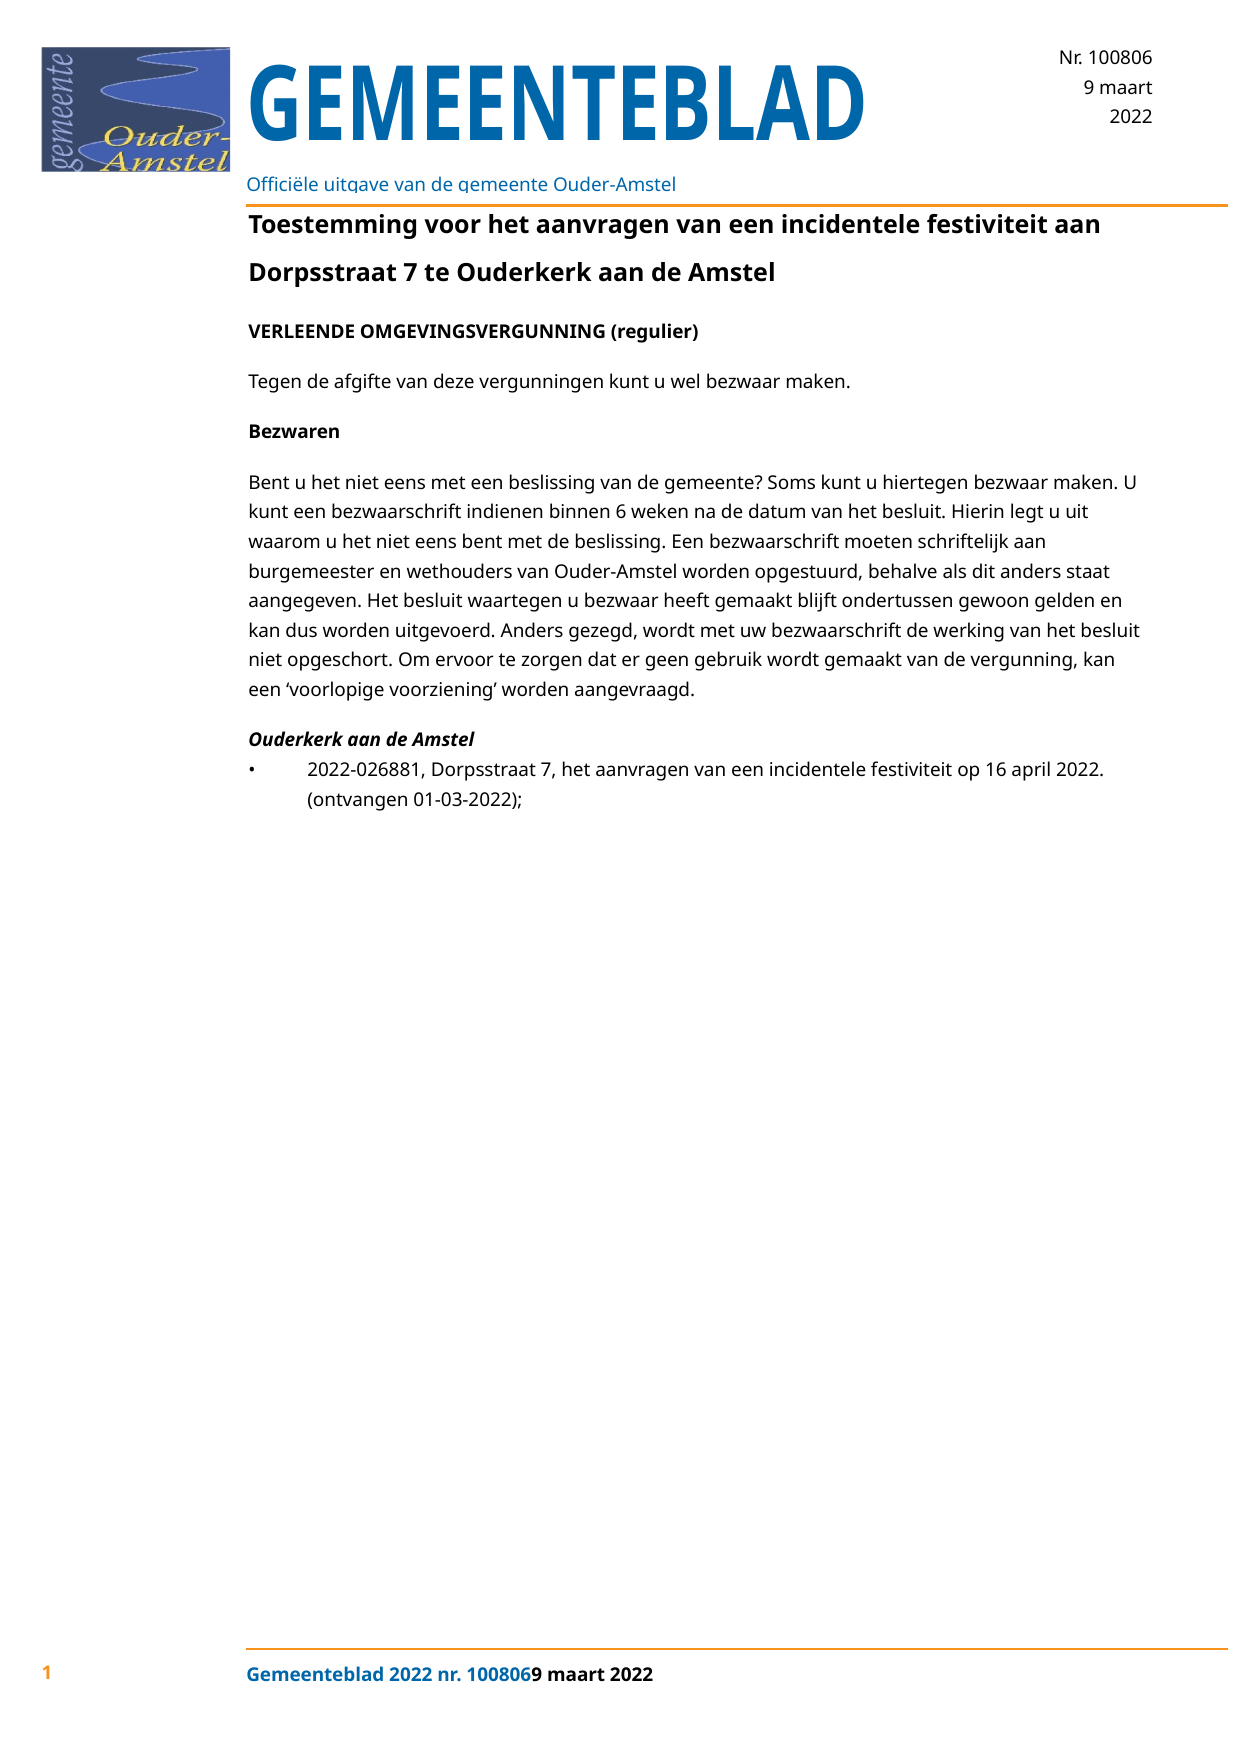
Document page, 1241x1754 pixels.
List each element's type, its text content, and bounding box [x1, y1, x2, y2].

text Ouderkerk aan de Amstel [248, 727, 1152, 752]
text Bent u het niet eens met een beslissing van de gemeente? Soms kunt u hiertegen bezwaar maken. U kunt een bezwaarschrift indienen binnen 6 weken na de datum van het besluit. Hierin legt u uit waarom u het niet eens bent met de beslissing. Een bezwaarschrift moeten schriftelijk aan burgemeester en wethouders van Ouder-Amstel worden opgestuurd, behalve als dit anders staat aangegeven. Het besluit waartegen u bezwaar heeft gemaakt blijft ondertussen gewoon gelden en kan dus worden uitgevoerd. Anders gezegd, wordt met uw bezwaarschrift de werking van het besluit niet opgeschort. Om ervoor te zorgen dat er geen gebruik wordt gemaakt van de vergunning, kan een ‘voorlopige voorziening’ worden aangevraagd. [248, 469, 1152, 702]
text Tegen de afgifte van deze vergunningen kunt u wel bezwaar maken. [248, 368, 1152, 394]
text VERLEENDE OMGEVINGSVERGUNNING (regulier) [248, 318, 1152, 344]
list 2022-026881, Dorpsstraat 7, het aanvragen van een incidentele festiviteit op 16 april 2022. (ontvangen 01-03-2022); [248, 756, 1152, 812]
picture [41, 47, 231, 172]
text Toestemming voor het aanvragen van een incidentele festiviteit aan Dorpsstraat 7 te Ouderkerk aan de Amstel [248, 207, 1152, 288]
text Bezwaren [248, 419, 1152, 444]
